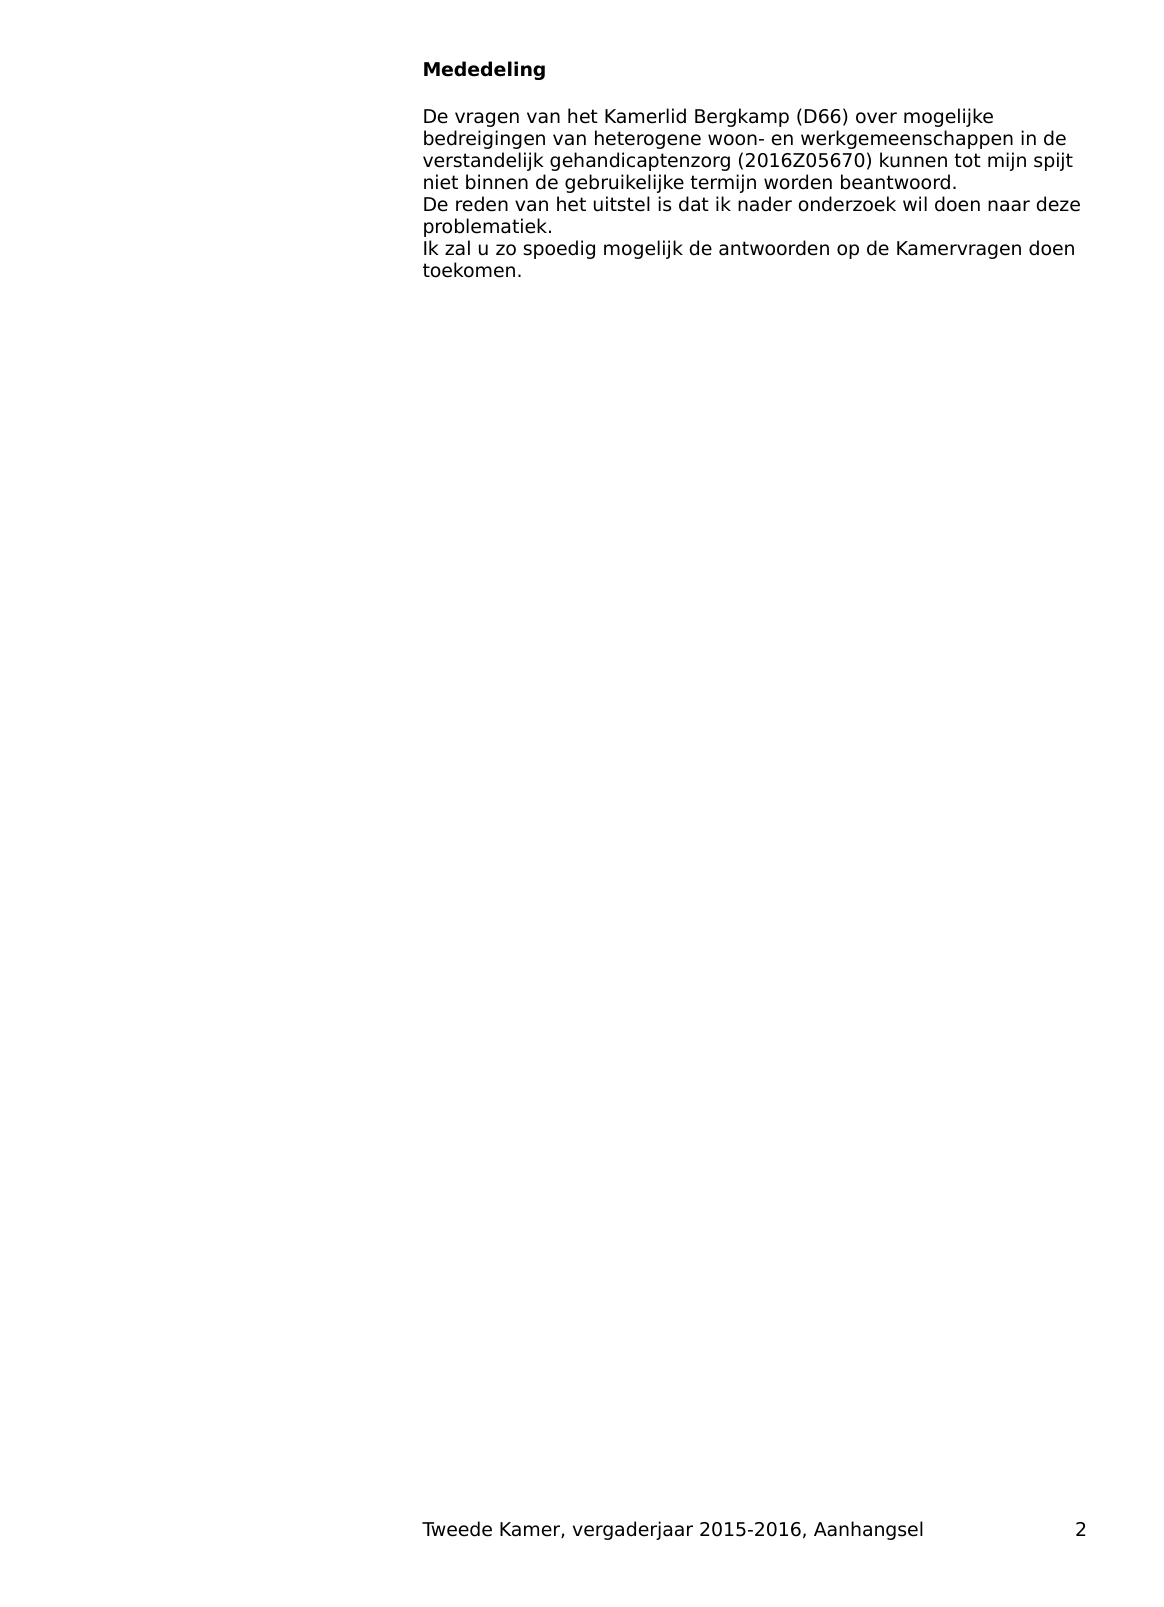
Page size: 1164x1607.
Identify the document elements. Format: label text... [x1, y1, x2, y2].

text De vragen van het Kamerlid Bergkamp (D66) over mogelijke bedreigingen van heterogene woon- en werkgemeenschappen in de verstandelijk gehandicaptenzorg (2016Z05670) kunnen tot mijn spijt niet binnen de gebruikelijke termijn worden beantwoord. [422, 106, 1087, 194]
text Ik zal u zo spoedig mogelijk de antwoorden op de Kamervragen doen toekomen. [422, 238, 1087, 282]
text De reden van het uitstel is dat ik nader onderzoek wil doen naar deze problematiek. [422, 194, 1087, 238]
subtitle Mededeling [422, 59, 1087, 81]
